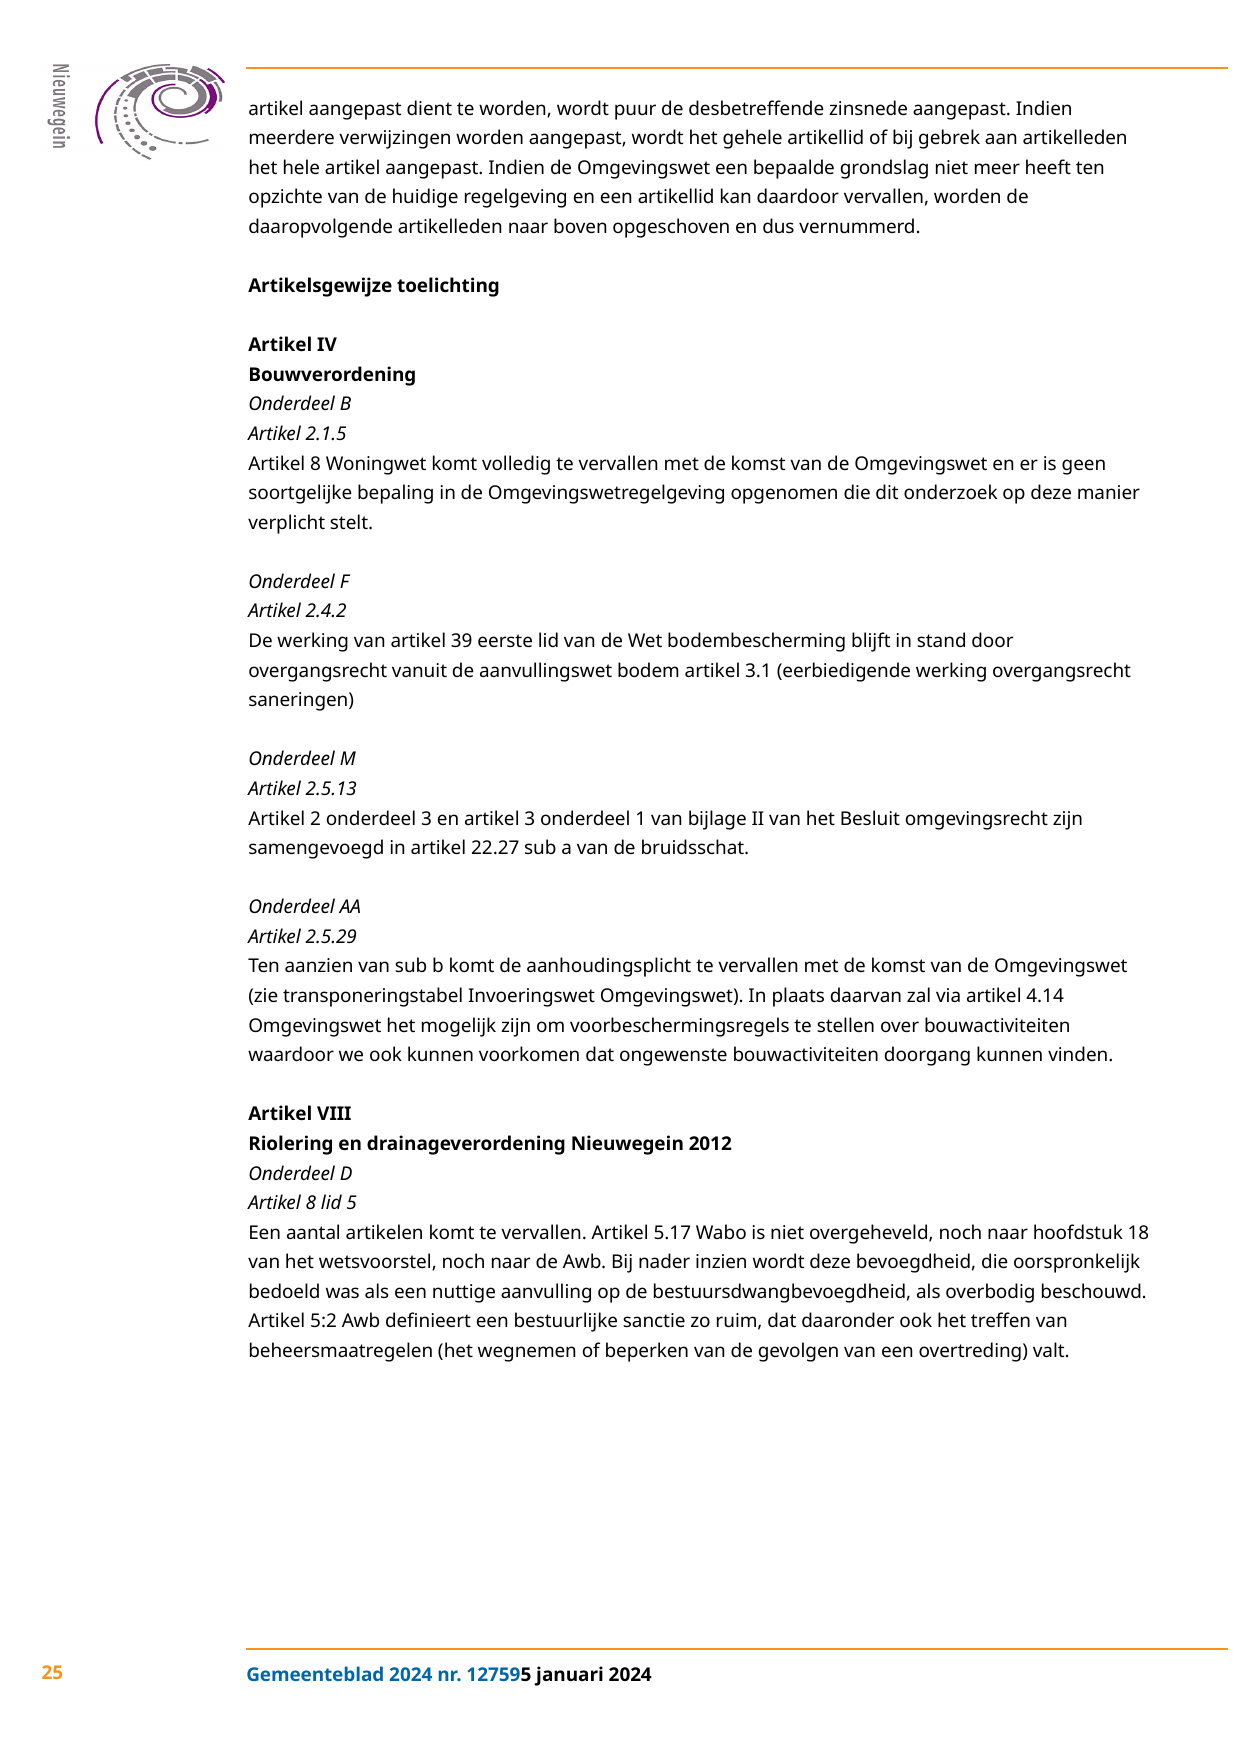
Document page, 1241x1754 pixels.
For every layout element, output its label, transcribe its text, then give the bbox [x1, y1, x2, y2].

text Onderdeel M [248, 746, 1152, 771]
text Een aantal artikelen komt te vervallen. Artikel 5.17 Wabo is niet overgeheveld, noch naar hoofdstuk 18 van het wetsvoorstel, noch naar de Awb. Bij nader inzien wordt deze bevoegdheid, die oorspronkelijk bedoeld was als een nuttige aanvulling op de bestuursdwangbevoegdheid, als overbodig beschouwd. Artikel 5:2 Awb definieert een bestuurlijke sanctie zo ruim, dat daaronder ook het treffen van beheersmaatregelen (het wegnemen of beperken van de gevolgen van een overtreding) valt. [248, 1219, 1152, 1363]
text Artikel 2.1.5 [248, 420, 1152, 446]
text Ten aanzien van sub b komt de aanhoudingsplicht te vervallen met de komst van de Omgevingswet (zie transponeringstabel Invoeringswet Omgevingswet). In plaats daarvan zal via artikel 4.14 Omgevingswet het mogelijk zijn om voorbeschermingsregels te stellen over bouwactiviteiten waardoor we ook kunnen voorkomen dat ongewenste bouwactiviteiten doorgang kunnen vinden. [248, 953, 1152, 1067]
text Artikel VIII [248, 1101, 1152, 1126]
text artikel aangepast dient te worden, wordt puur de desbetreffende zinsnede aangepast. Indien meerdere verwijzingen worden aangepast, wordt het gehele artikellid of bij gebrek aan artikelleden het hele artikel aangepast. Indien de Omgevingswet een bepaalde grondslag niet meer heeft ten opzichte van de huidige regelgeving en een artikellid kan daardoor vervallen, worden de daaropvolgende artikelleden naar boven opgeschoven en dus vernummerd. [248, 95, 1152, 239]
text Artikel 2.5.29 [248, 923, 1152, 949]
text Riolering en drainageverordening Nieuwegein 2012 [248, 1130, 1152, 1156]
text Artikel IV [248, 331, 1152, 357]
text Bouwverordening [248, 361, 1152, 387]
text Onderdeel D [248, 1160, 1152, 1186]
picture [41, 47, 231, 172]
text Artikel 2.5.13 [248, 775, 1152, 801]
text Onderdeel F [248, 568, 1152, 594]
text De werking van artikel 39 eerste lid van de Wet bodembescherming blijft in stand door overgangsrecht vanuit de aanvullingswet bodem artikel 3.1 (eerbiedigende werking overgangsrecht saneringen) [248, 627, 1152, 712]
text Artikel 2.4.2 [248, 598, 1152, 623]
text Artikel 2 onderdeel 3 en artikel 3 onderdeel 1 van bijlage II van het Besluit omgevingsrecht zijn samengevoegd in artikel 22.27 sub a van de bruidsschat. [248, 805, 1152, 860]
text Onderdeel AA [248, 893, 1152, 919]
text Artikelsgewijze toelichting [248, 272, 1152, 298]
text Onderdeel B [248, 391, 1152, 416]
text Artikel 8 Woningwet komt volledig te vervallen met de komst van de Omgevingswet en er is geen soortgelijke bepaling in de Omgevingswetregelgeving opgenomen die dit onderzoek op deze manier verplicht stelt. [248, 450, 1152, 535]
text Artikel 8 lid 5 [248, 1189, 1152, 1215]
